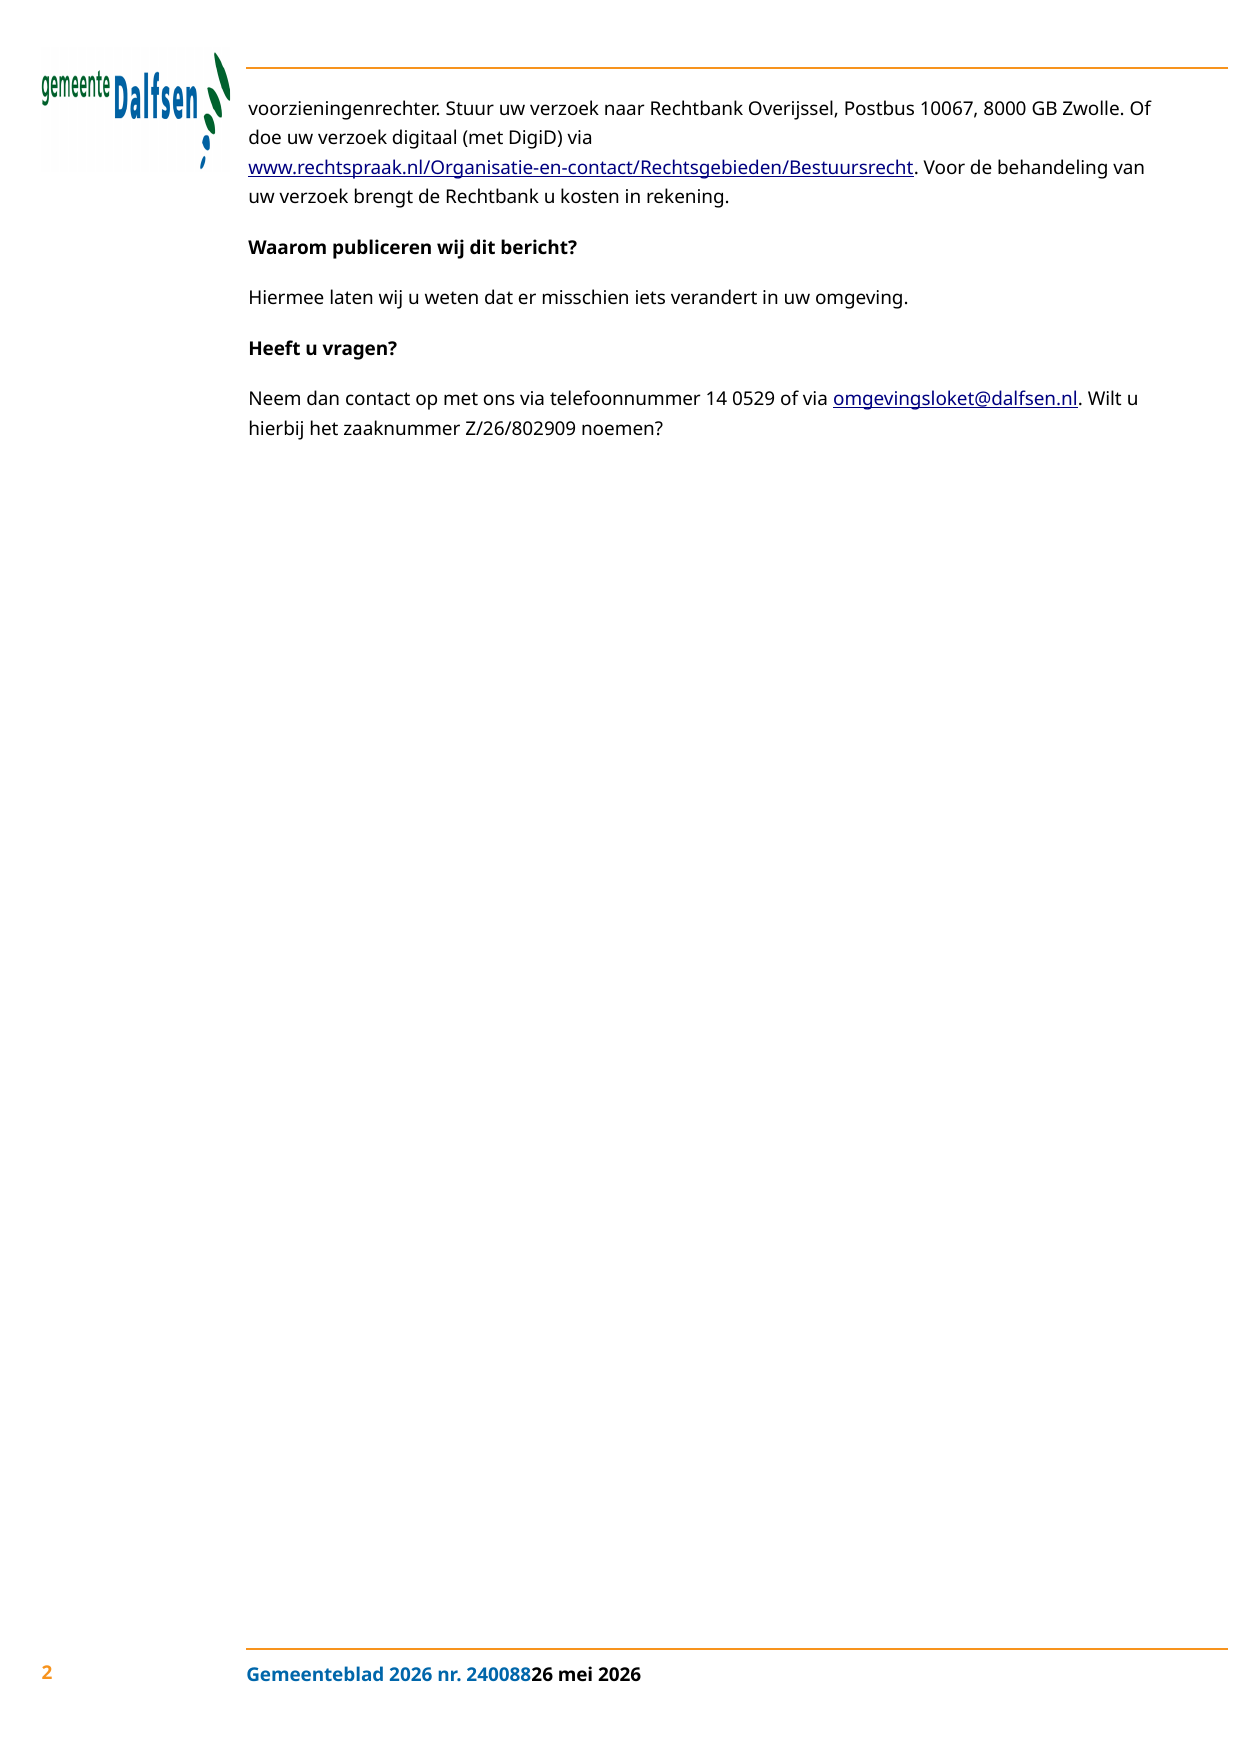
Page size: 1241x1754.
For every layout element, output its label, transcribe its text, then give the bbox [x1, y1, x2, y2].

text Heeft u vragen? [248, 335, 1152, 361]
picture [41, 47, 231, 172]
text Waarom publiceren wij dit bericht? [248, 234, 1152, 260]
text voorzieningenrechter. Stuur uw verzoek naar Rechtbank Overijssel, Postbus 10067, 8000 GB Zwolle. Of doe uw verzoek digitaal (met DigiD) via www.rechtspraak.nl/Organisatie-en-contact/Rechtsgebieden/Bestuursrecht. Voor de behandeling van uw verzoek brengt de Rechtbank u kosten in rekening. [248, 95, 1152, 209]
text Neem dan contact op met ons via telefoonnummer 14 0529 of via omgevingsloket@dalfsen.nl. Wilt u hierbij het zaaknummer Z/26/802909 noemen? [248, 385, 1152, 441]
text Hiermee laten wij u weten dat er misschien iets verandert in uw omgeving. [248, 284, 1152, 310]
